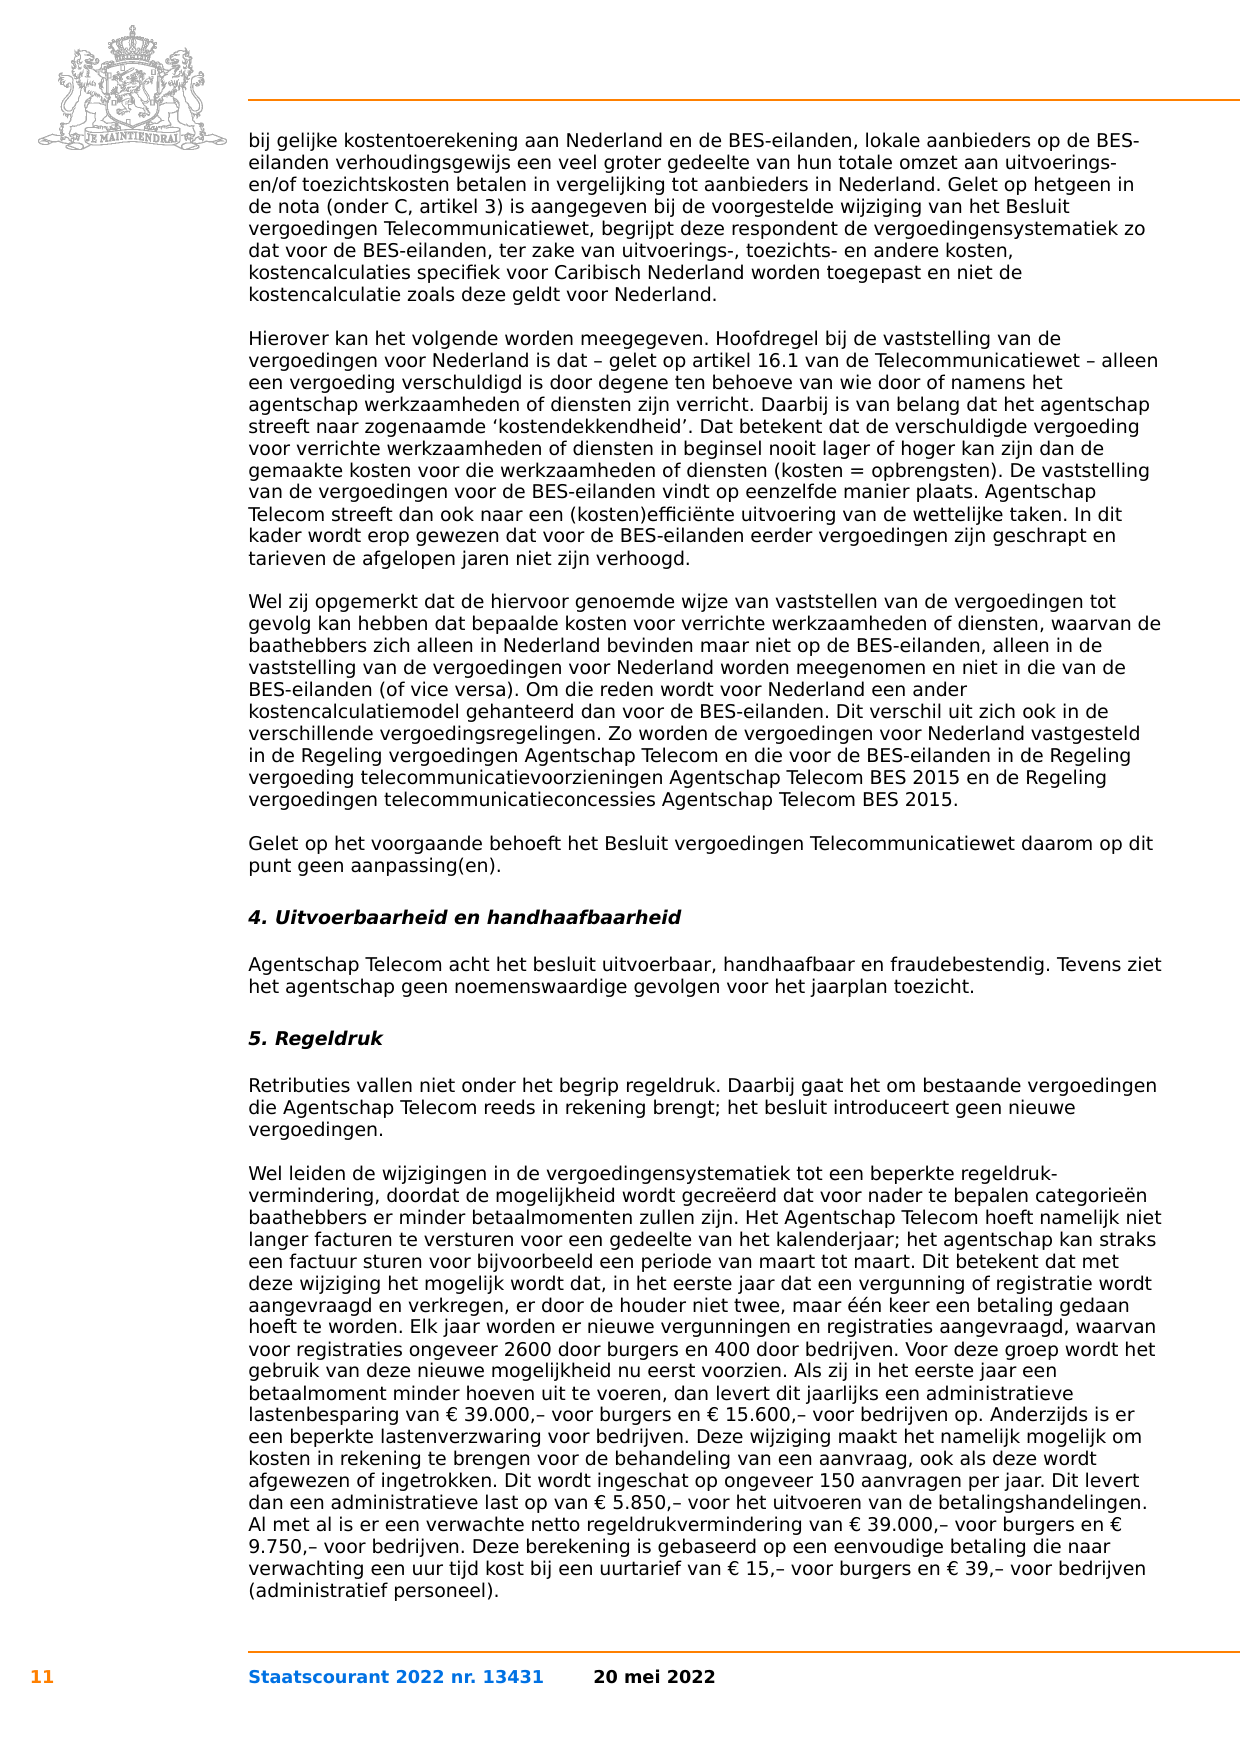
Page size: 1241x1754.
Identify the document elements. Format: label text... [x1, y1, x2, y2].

subtitle 4. Uitvoerbaarheid en handhaafbaarheid [248, 907, 1163, 929]
text Agentschap Telecom acht het besluit uitvoerbaar, handhaafbaar en fraudebestendig. Tevens ziet het agentschap geen noemenswaardige gevolgen voor het jaarplan toezicht. [248, 954, 1163, 998]
text Hierover kan het volgende worden meegegeven. Hoofdregel bij de vaststelling van de vergoedingen voor Nederland is dat – gelet op artikel 16.1 van de Telecommunicatiewet – alleen een vergoeding verschuldigd is door degene ten behoeve van wie door of namens het agentschap werkzaamheden of diensten zijn verricht. Daarbij is van belang dat het agentschap streeft naar zogenaamde ‘kostendekkendheid’. Dat betekent dat de verschuldigde vergoeding voor verrichte werkzaamheden of diensten in beginsel nooit lager of hoger kan zijn dan de gemaakte kosten voor die werkzaamheden of diensten (kosten = opbrengsten). De vaststelling van de vergoedingen voor de BES-eilanden vindt op eenzelfde manier plaats. Agentschap Telecom streeft dan ook naar een (kosten)efficiënte uitvoering van de wettelijke taken. In dit kader wordt erop gewezen dat voor de BES-eilanden eerder vergoedingen zijn geschrapt en tarieven de afgelopen jaren niet zijn verhoogd. [248, 328, 1163, 569]
text Gelet op het voorgaande behoeft het Besluit vergoedingen Telecommunicatiewet daarom op dit punt geen aanpassing(en). [248, 833, 1163, 877]
text Retributies vallen niet onder het begrip regeldruk. Daarbij gaat het om bestaande vergoedingen die Agentschap Telecom reeds in rekening brengt; het besluit introduceert geen nieuwe vergoedingen. [248, 1075, 1163, 1141]
picture [38, 25, 227, 150]
text Wel leiden de wijzigingen in de vergoedingensystematiek tot een beperkte regeldruk-vermindering, doordat de mogelijkheid wordt gecreëerd dat voor nader te bepalen categorieën baathebbers er minder betaalmomenten zullen zijn. Het Agentschap Telecom hoeft namelijk niet langer facturen te versturen voor een gedeelte van het kalenderjaar; het agentschap kan straks een factuur sturen voor bijvoorbeeld een periode van maart tot maart. Dit betekent dat met deze wijziging het mogelijk wordt dat, in het eerste jaar dat een vergunning of registratie wordt aangevraagd en verkregen, er door de houder niet twee, maar één keer een betaling gedaan hoeft te worden. Elk jaar worden er nieuwe vergunningen en registraties aangevraagd, waarvan voor registraties ongeveer 2600 door burgers en 400 door bedrijven. Voor deze groep wordt het gebruik van deze nieuwe mogelijkheid nu eerst voorzien. Als zij in het eerste jaar een betaalmoment minder hoeven uit te voeren, dan levert dit jaarlijks een administratieve lastenbesparing van € 39.000,– voor burgers en € 15.600,– voor bedrijven op. Anderzijds is er een beperkte lastenverzwaring voor bedrijven. Deze wijziging maakt het namelijk mogelijk om kosten in rekening te brengen voor de behandeling van een aanvraag, ook als deze wordt afgewezen of ingetrokken. Dit wordt ingeschat op ongeveer 150 aanvragen per jaar. Dit levert dan een administratieve last op van € 5.850,– voor het uitvoeren van de betalingshandelingen. Al met al is er een verwachte netto regeldrukvermindering van € 39.000,– voor burgers en € 9.750,– voor bedrijven. Deze berekening is gebaseerd op een eenvoudige betaling die naar verwachting een uur tijd kost bij een uurtarief van € 15,– voor burgers en € 39,– voor bedrijven (administratief personeel). [248, 1163, 1163, 1602]
text Wel zij opgemerkt dat de hiervoor genoemde wijze van vaststellen van de vergoedingen tot gevolg kan hebben dat bepaalde kosten voor verrichte werkzaamheden of diensten, waarvan de baathebbers zich alleen in Nederland bevinden maar niet op de BES-eilanden, alleen in de vaststelling van de vergoedingen voor Nederland worden meegenomen en niet in die van de BES-eilanden (of vice versa). Om die reden wordt voor Nederland een ander kostencalculatiemodel gehanteerd dan voor de BES-eilanden. Dit verschil uit zich ook in de verschillende vergoedingsregelingen. Zo worden de vergoedingen voor Nederland vastgesteld in de Regeling vergoedingen Agentschap Telecom en die voor de BES-eilanden in de Regeling vergoeding telecommunicatievoorzieningen Agentschap Telecom BES 2015 en de Regeling vergoedingen telecommunicatieconcessies Agentschap Telecom BES 2015. [248, 591, 1163, 811]
subtitle 5. Regeldruk [248, 1028, 1163, 1050]
text bij gelijke kostentoerekening aan Nederland en de BES-eilanden, lokale aanbieders op de BES-eilanden verhoudingsgewijs een veel groter gedeelte van hun totale omzet aan uitvoerings- en/of toezichtskosten betalen in vergelijking tot aanbieders in Nederland. Gelet op hetgeen in de nota (onder C, artikel 3) is aangegeven bij de voorgestelde wijziging van het Besluit vergoedingen Telecommunicatiewet, begrijpt deze respondent de vergoedingensystematiek zo dat voor de BES-eilanden, ter zake van uitvoerings-, toezichts- en andere kosten, kostencalculaties specifiek voor Caribisch Nederland worden toegepast en niet de kostencalculatie zoals deze geldt voor Nederland. [248, 130, 1163, 306]
